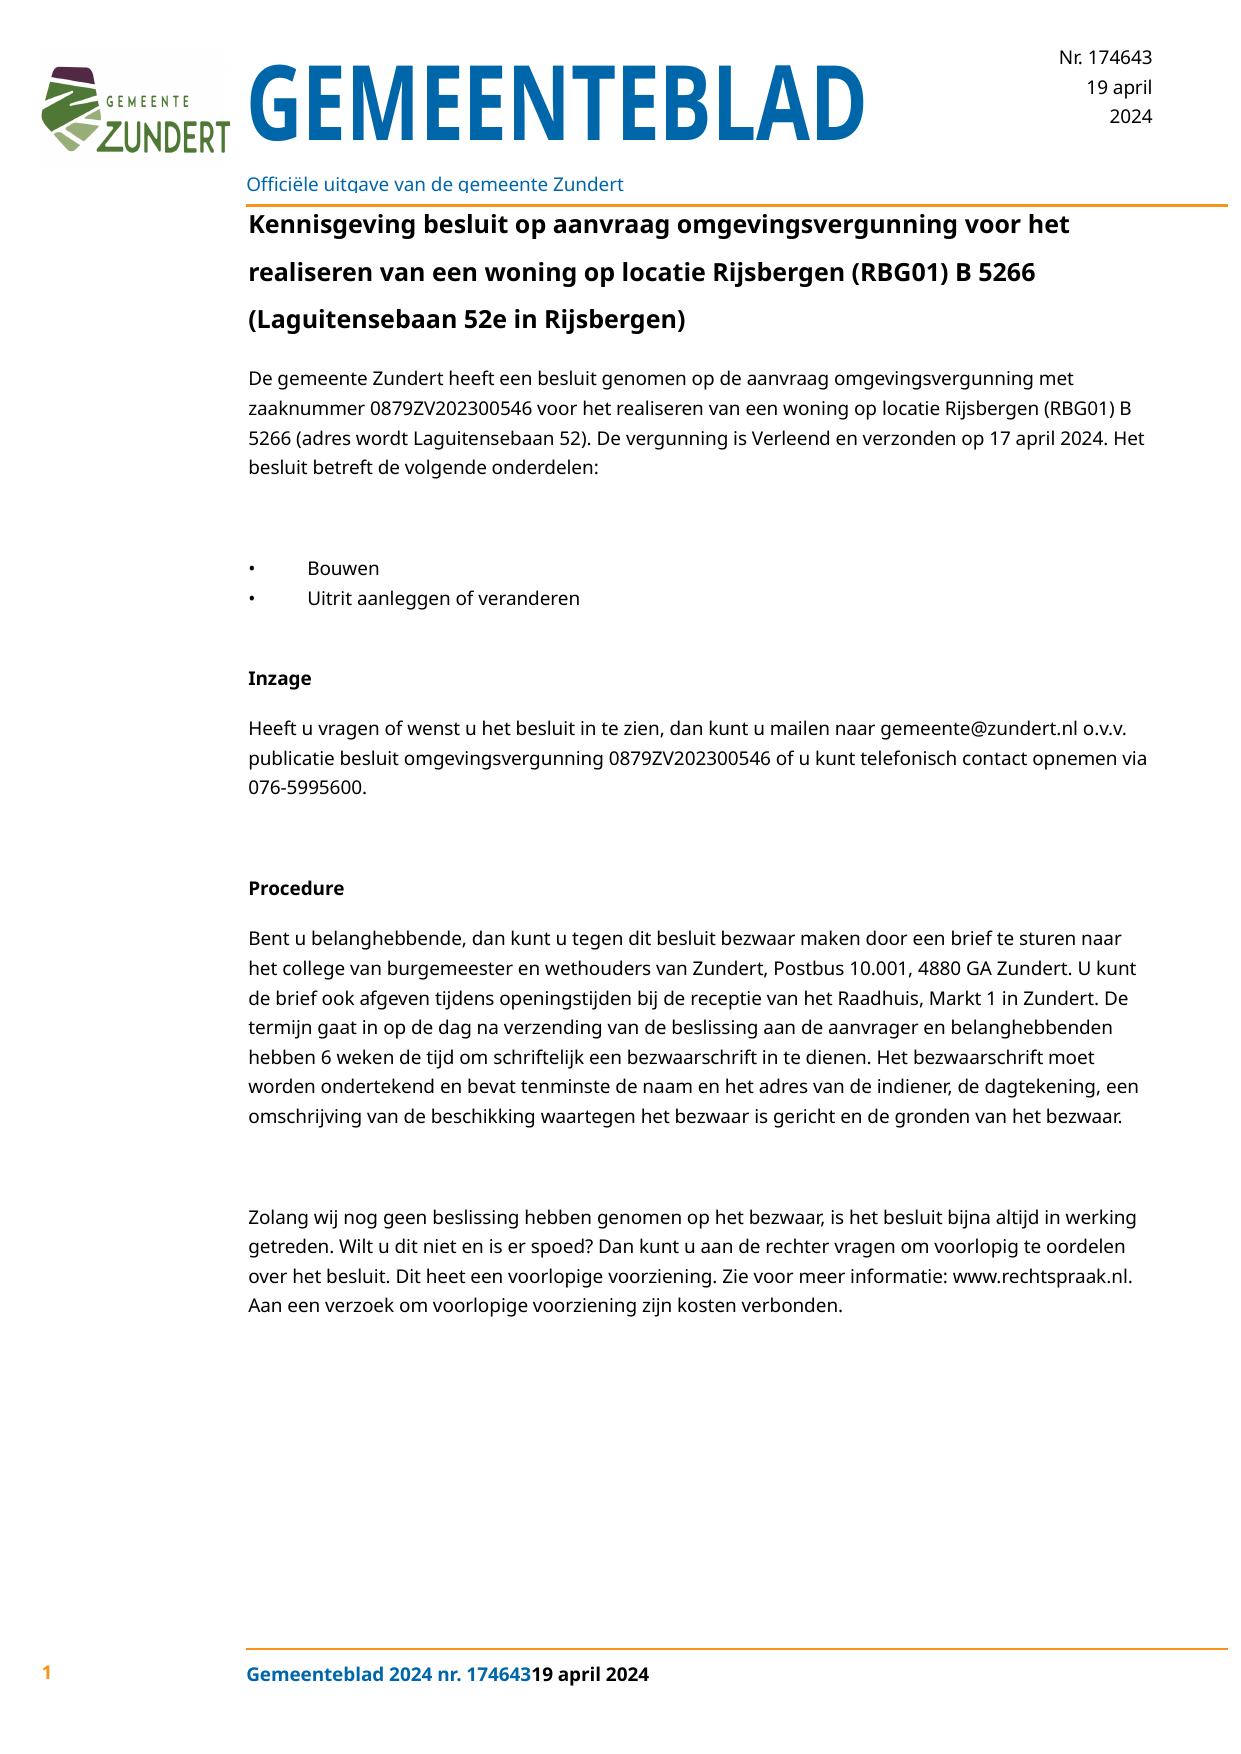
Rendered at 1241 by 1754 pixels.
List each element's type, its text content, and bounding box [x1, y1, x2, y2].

text Heeft u vragen of wenst u het besluit in te zien, dan kunt u mailen naar gemeente@zundert.nl o.v.v. publicatie besluit omgevingsvergunning 0879ZV202300546 of u kunt telefonisch contact opnemen via 076-5995600. [248, 715, 1152, 800]
text De gemeente Zundert heeft een besluit genomen op de aanvraag omgevingsvergunning met zaaknummer 0879ZV202300546 voor het realiseren van een woning op locatie Rijsbergen (RBG01) B 5266 (adres wordt Laguitensebaan 52). De vergunning is Verleend en verzonden op 17 april 2024. Het besluit betreft de volgende onderdelen: [248, 366, 1152, 480]
picture [41, 47, 231, 172]
text Zolang wij nog geen beslissing hebben genomen op het bezwaar, is het besluit bijna altijd in werking getreden. Wilt u dit niet en is er spoed? Dan kunt u aan de rechter vragen om voorlopig te oordelen over het besluit. Dit heet een voorlopige voorziening. Zie voor meer informatie: www.rechtspraak.nl. Aan een verzoek om voorlopige voorziening zijn kosten verbonden. [248, 1204, 1152, 1318]
text Kennisgeving besluit op aanvraag omgevingsvergunning voor het realiseren van een woning op locatie Rijsbergen (RBG01) B 5266 (Laguitensebaan 52e in Rijsbergen) [248, 207, 1152, 336]
list Bouwen [248, 555, 1152, 581]
text Inzage [248, 665, 1152, 690]
list Uitrit aanleggen of veranderen [248, 585, 1152, 610]
text Procedure [248, 875, 1152, 901]
text Bent u belanghebbende, dan kunt u tegen dit besluit bezwaar maken door een brief te sturen naar het college van burgemeester en wethouders van Zundert, Postbus 10.001, 4880 GA Zundert. U kunt de brief ook afgeven tijdens openingstijden bij de receptie van het Raadhuis, Markt 1 in Zundert. De termijn gaat in op de dag na verzending van de beslissing aan de aanvrager en belanghebbenden hebben 6 weken de tijd om schriftelijk een bezwaarschrift in te dienen. Het bezwaarschrift moet worden ondertekend en bevat tenminste de naam en het adres van de indiener, de dagtekening, een omschrijving van de beschikking waartegen het bezwaar is gericht en de gronden van het bezwaar. [248, 926, 1152, 1129]
